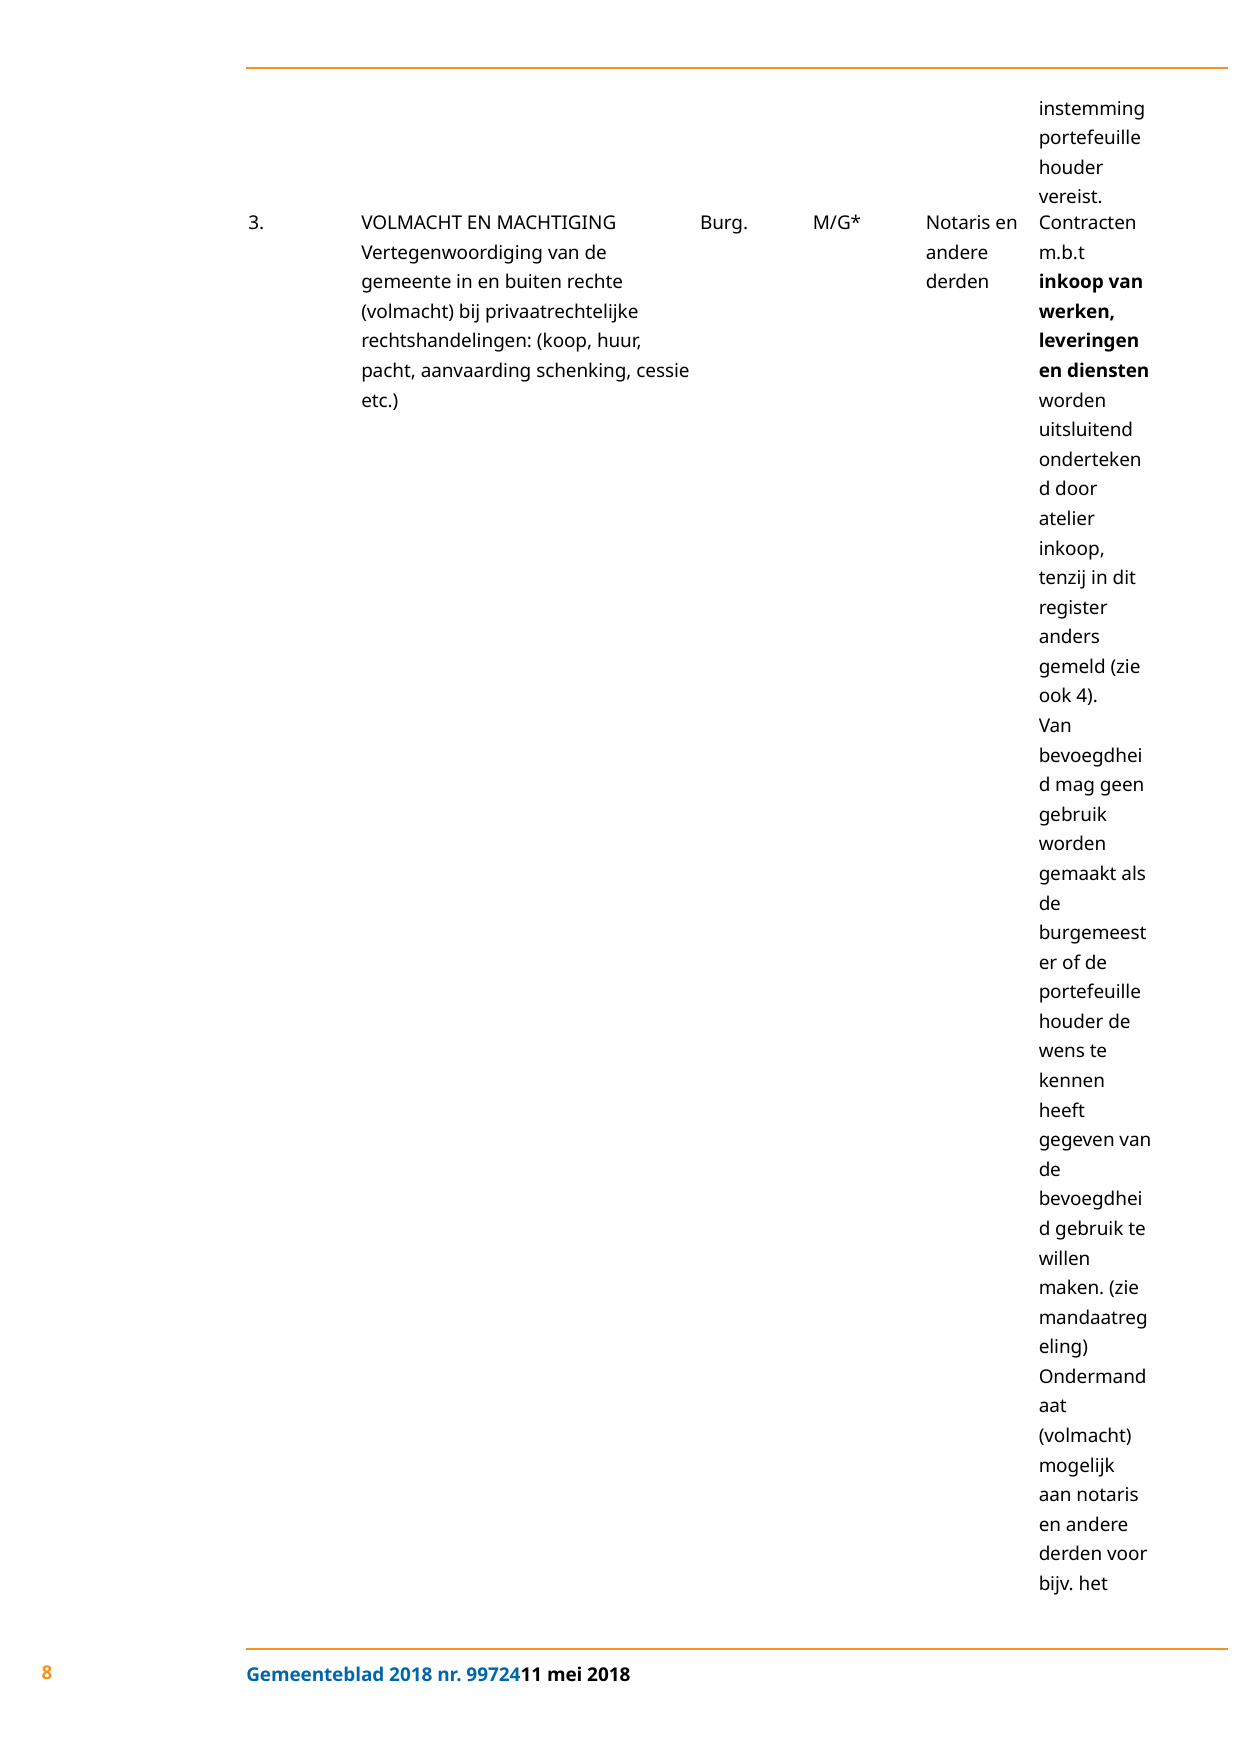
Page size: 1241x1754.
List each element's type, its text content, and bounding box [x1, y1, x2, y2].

table_cell [926, 95, 1038, 209]
table_cell instemming portefeuillehouder vereist. [1039, 95, 1152, 209]
table_cell M/G* [813, 209, 926, 1596]
table_cell [700, 95, 813, 209]
table_cell 3. [248, 209, 361, 1596]
table_cell Notaris en andere derden [926, 209, 1038, 1596]
picture [41, 47, 231, 172]
table_cell Contracten m.b.t inkoop van werken, leveringen en diensten worden uitsluitend ondertekend door atelier inkoop, tenzij in dit register anders gemeld (zie ook 4). Van bevoegdheid mag geen gebruik worden gemaakt als de burgemeester of de portefeuillehouder de wens te kennen heeft gegeven van de bevoegdheid gebruik te willen maken. (zie mandaatregeling) Ondermandaat (volmacht) mogelijk aan notaris en andere derden voor bijv. het [1039, 209, 1152, 1596]
table_cell Burg. [700, 209, 813, 1596]
table_cell [361, 95, 700, 209]
table_cell [813, 95, 926, 209]
table_cell [248, 95, 361, 209]
table_cell VOLMACHT EN MACHTIGING Vertegenwoordiging van de gemeente in en buiten rechte (volmacht) bij privaatrechtelijke rechtshandelingen: (koop, huur, pacht, aanvaarding schenking, cessie etc.) [361, 209, 700, 1596]
